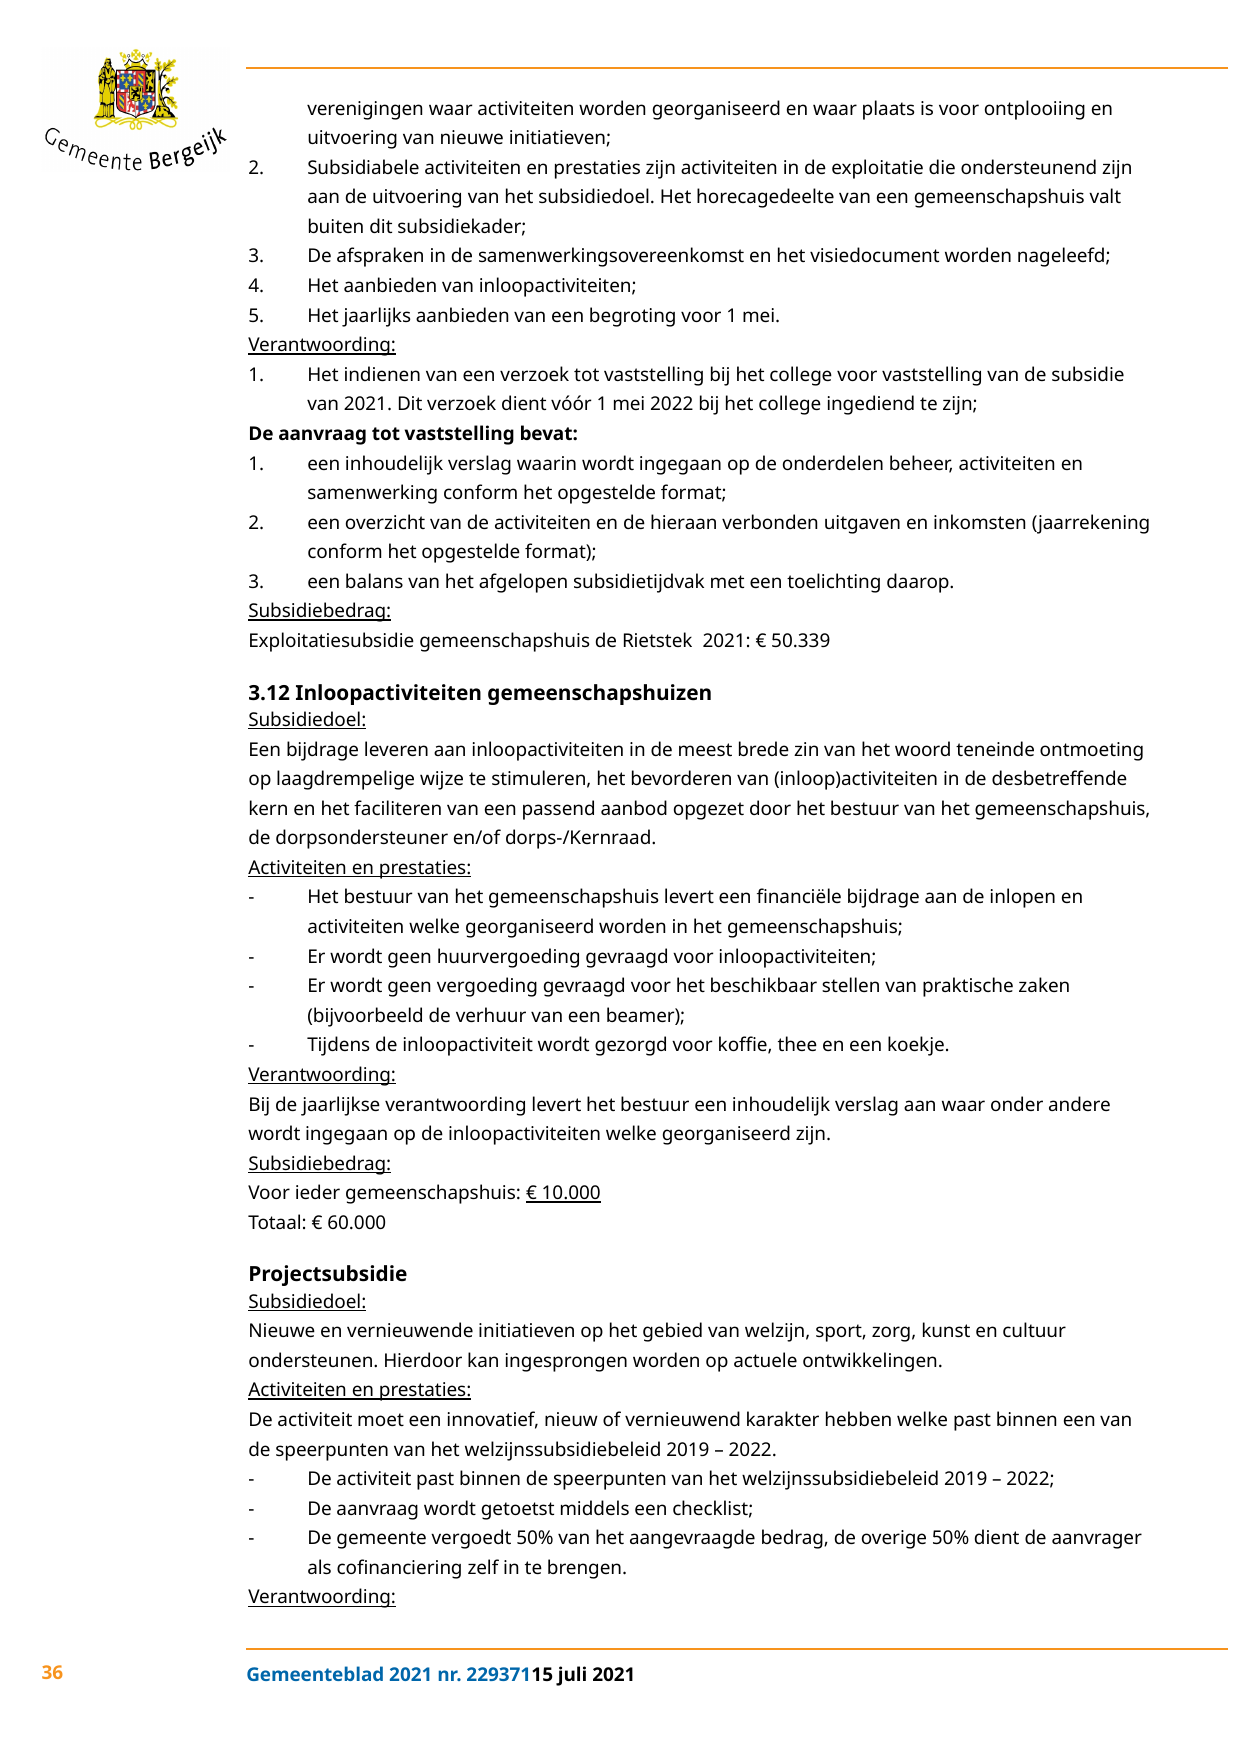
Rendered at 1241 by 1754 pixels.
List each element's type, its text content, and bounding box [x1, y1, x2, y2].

text Activiteiten en prestaties: [248, 854, 1152, 880]
text Verantwoording: [248, 1584, 1152, 1609]
text Voor ieder gemeenschapshuis: € 10.000 [248, 1179, 1152, 1205]
list De afspraken in de samenwerkingsovereenkomst en het visiedocument worden nageleefd; [248, 243, 1152, 268]
text Verantwoording: [248, 331, 1152, 357]
text Nieuwe en vernieuwende initiatieven op het gebied van welzijn, sport, zorg, kunst en cultuur ondersteunen. Hierdoor kan ingesprongen worden op actuele ontwikkelingen. [248, 1317, 1152, 1373]
list Het bestuur van het gemeenschapshuis levert een financiële bijdrage aan de inlopen en activiteiten welke georganiseerd worden in het gemeenschapshuis; [248, 884, 1152, 939]
text Subsidiedoel: [248, 706, 1152, 732]
list Het aanbieden van inloopactiviteiten; [248, 272, 1152, 298]
list Tijdens de inloopactiviteit wordt gezorgd voor koffie, thee en een koekje. [248, 1032, 1152, 1057]
list Het jaarlijks aanbieden van een begroting voor 1 mei. [248, 302, 1152, 328]
list een overzicht van de activiteiten en de hieraan verbonden uitgaven en inkomsten (jaarrekening conform het opgestelde format); [248, 509, 1152, 564]
text De aanvraag tot vaststelling bevat: [248, 420, 1152, 446]
text Projectsubsidie [248, 1259, 1152, 1288]
text Totaal: € 60.000 [248, 1209, 1152, 1235]
text Subsidiedoel: [248, 1288, 1152, 1314]
text Activiteiten en prestaties: [248, 1377, 1152, 1402]
text Bij de jaarlijkse verantwoording levert het bestuur een inhoudelijk verslag aan waar onder andere wordt ingegaan op de inloopactiviteiten welke georganiseerd zijn. [248, 1091, 1152, 1146]
list De aanvraag wordt getoetst middels een checklist; [248, 1495, 1152, 1521]
text 3.12 Inloopactiviteiten gemeenschapshuizen [248, 678, 1152, 706]
text Subsidiebedrag: [248, 598, 1152, 623]
list Het indienen van een verzoek tot vaststelling bij het college voor vaststelling van de subsidie van 2021. Dit verzoek dient vóór 1 mei 2022 bij het college ingediend te zijn; [248, 361, 1152, 416]
text De activiteit moet een innovatief, nieuw of vernieuwend karakter hebben welke past binnen een van de speerpunten van het welzijnssubsidiebeleid 2019 – 2022. [248, 1406, 1152, 1462]
list Er wordt geen huurvergoeding gevraagd voor inloopactiviteiten; [248, 943, 1152, 968]
text Subsidiebedrag: [248, 1150, 1152, 1176]
text Een bijdrage leveren aan inloopactiviteiten in de meest brede zin van het woord teneinde ontmoeting op laagdrempelige wijze te stimuleren, het bevorderen van (inloop)activiteiten in de desbetreffende kern en het faciliteren van een passend aanbod opgezet door het bestuur van het gemeenschapshuis, de dorpsondersteuner en/of dorps-/Kernraad. [248, 736, 1152, 850]
list De gemeente vergoedt 50% van het aangevraagde bedrag, de overige 50% dient de aanvrager als cofinanciering zelf in te brengen. [248, 1524, 1152, 1580]
picture [41, 47, 231, 172]
list Er wordt geen vergoeding gevraagd voor het beschikbaar stellen van praktische zaken (bijvoorbeeld de verhuur van een beamer); [248, 972, 1152, 1028]
text Exploitatiesubsidie gemeenschapshuis de Rietstek 2021: € 50.339 [248, 627, 1152, 653]
list verenigingen waar activiteiten worden georganiseerd en waar plaats is voor ontplooiing en uitvoering van nieuwe initiatieven; [248, 95, 1152, 150]
text Verantwoording: [248, 1061, 1152, 1087]
list een balans van het afgelopen subsidietijdvak met een toelichting daarop. [248, 568, 1152, 594]
list een inhoudelijk verslag waarin wordt ingegaan op de onderdelen beheer, activiteiten en samenwerking conform het opgestelde format; [248, 450, 1152, 505]
list Subsidiabele activiteiten en prestaties zijn activiteiten in de exploitatie die ondersteunend zijn aan de uitvoering van het subsidiedoel. Het horecagedeelte van een gemeenschapshuis valt buiten dit subsidiekader; [248, 154, 1152, 239]
list De activiteit past binnen de speerpunten van het welzijnssubsidiebeleid 2019 – 2022; [248, 1465, 1152, 1491]
